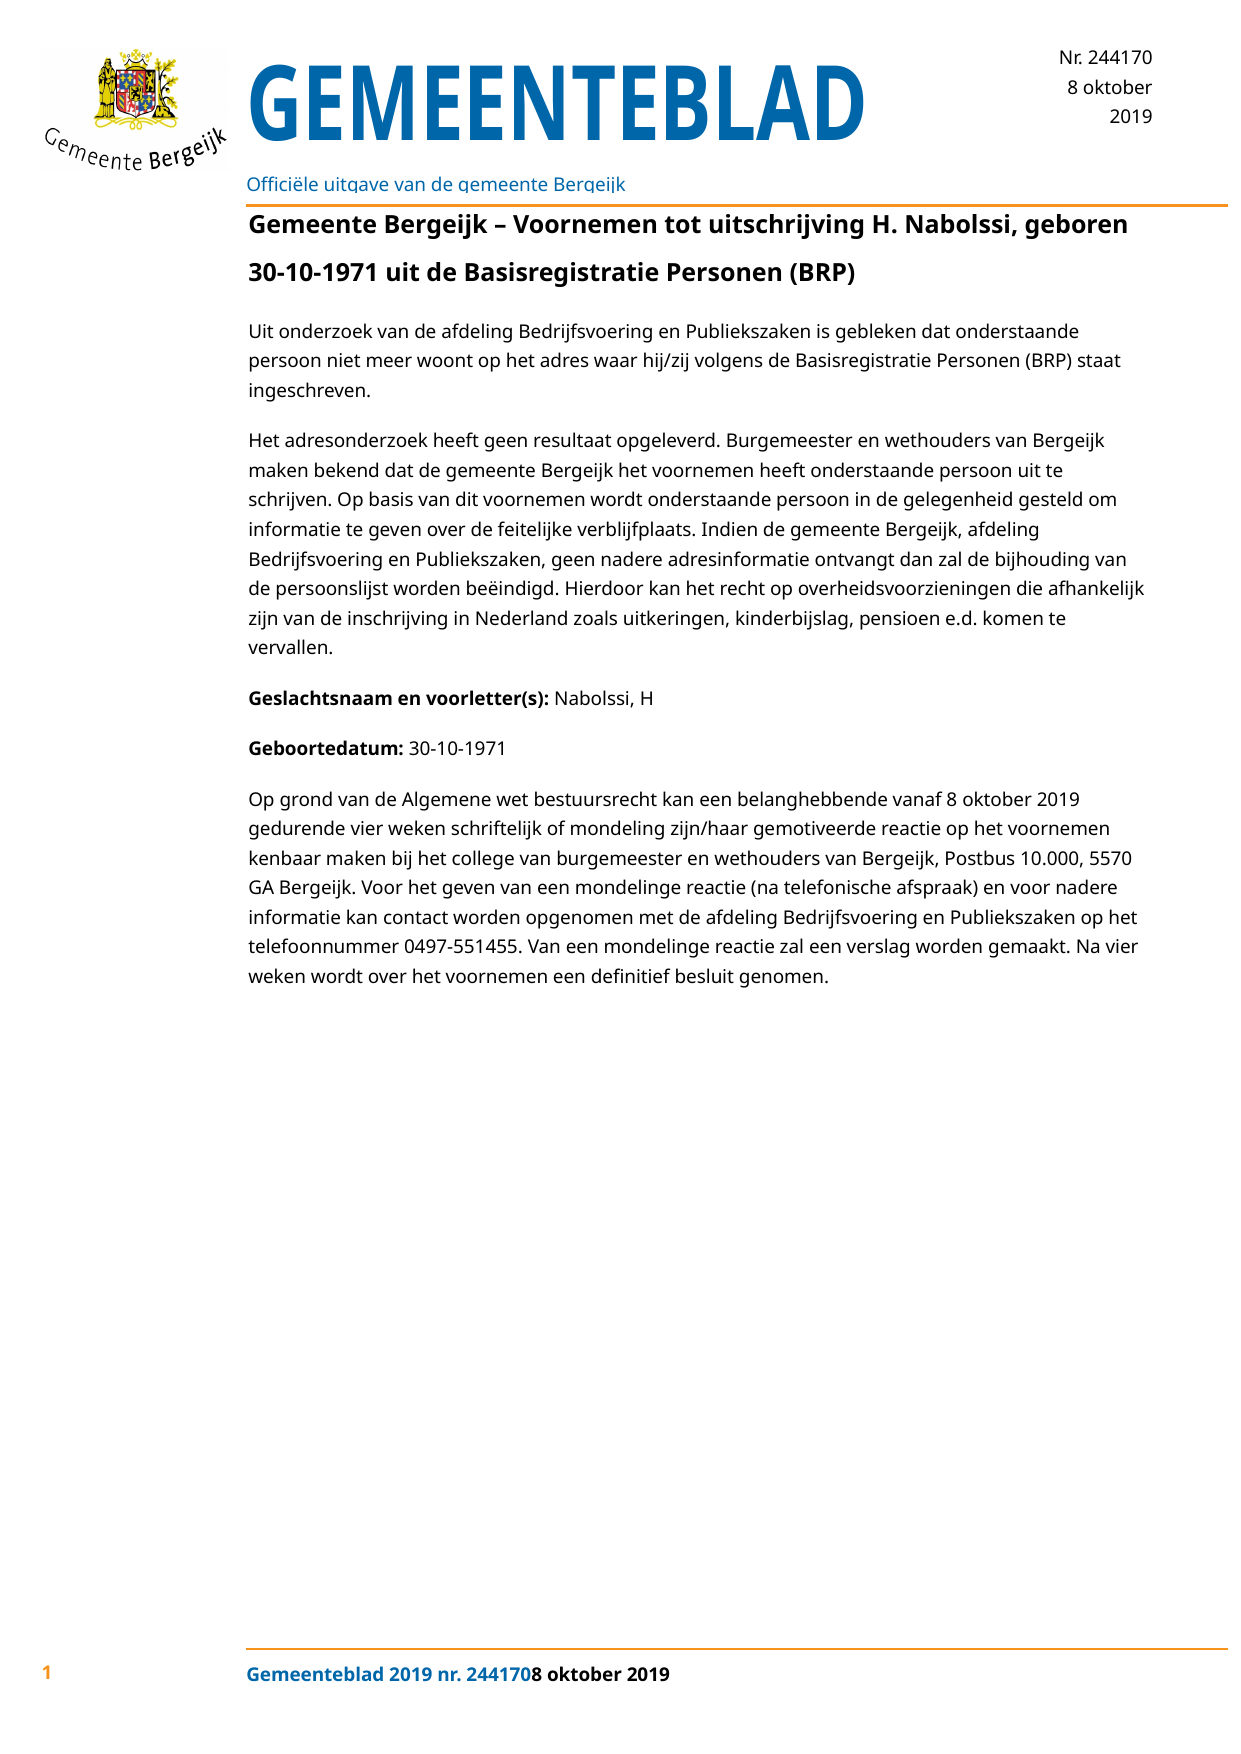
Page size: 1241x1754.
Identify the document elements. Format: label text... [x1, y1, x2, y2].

picture [41, 47, 231, 172]
text Gemeente Bergeijk – Voornemen tot uitschrijving H. Nabolssi, geboren 30-10-1971 uit de Basisregistratie Personen (BRP) [248, 207, 1152, 288]
text Geboortedatum: 30-10-1971 [248, 735, 1152, 761]
text Op grond van de Algemene wet bestuursrecht kan een belanghebbende vanaf 8 oktober 2019 gedurende vier weken schriftelijk of mondeling zijn/haar gemotiveerde reactie op het voornemen kenbaar maken bij het college van burgemeester en wethouders van Bergeijk, Postbus 10.000, 5570 GA Bergeijk. Voor het geven van een mondelinge reactie (na telefonische afspraak) en voor nadere informatie kan contact worden opgenomen met de afdeling Bedrijfsvoering en Publiekszaken op het telefoonnummer 0497-551455. Van een mondelinge reactie zal een verslag worden gemaakt. Na vier weken wordt over het voornemen een definitief besluit genomen. [248, 786, 1152, 989]
text Het adresonderzoek heeft geen resultaat opgeleverd. Burgemeester en wethouders van Bergeijk maken bekend dat de gemeente Bergeijk het voornemen heeft onderstaande persoon uit te schrijven. Op basis van dit voornemen wordt onderstaande persoon in de gelegenheid gesteld om informatie te geven over de feitelijke verblijfplaats. Indien de gemeente Bergeijk, afdeling Bedrijfsvoering en Publiekszaken, geen nadere adresinformatie ontvangt dan zal de bijhouding van de persoonslijst worden beëindigd. Hierdoor kan het recht op overheidsvoorzieningen die afhankelijk zijn van de inschrijving in Nederland zoals uitkeringen, kinderbijslag, pensioen e.d. komen te vervallen. [248, 427, 1152, 660]
text Uit onderzoek van de afdeling Bedrijfsvoering en Publiekszaken is gebleken dat onderstaande persoon niet meer woont op het adres waar hij/zij volgens de Basisregistratie Personen (BRP) staat ingeschreven. [248, 318, 1152, 403]
text Geslachtsnaam en voorletter(s): Nabolssi, H [248, 685, 1152, 711]
